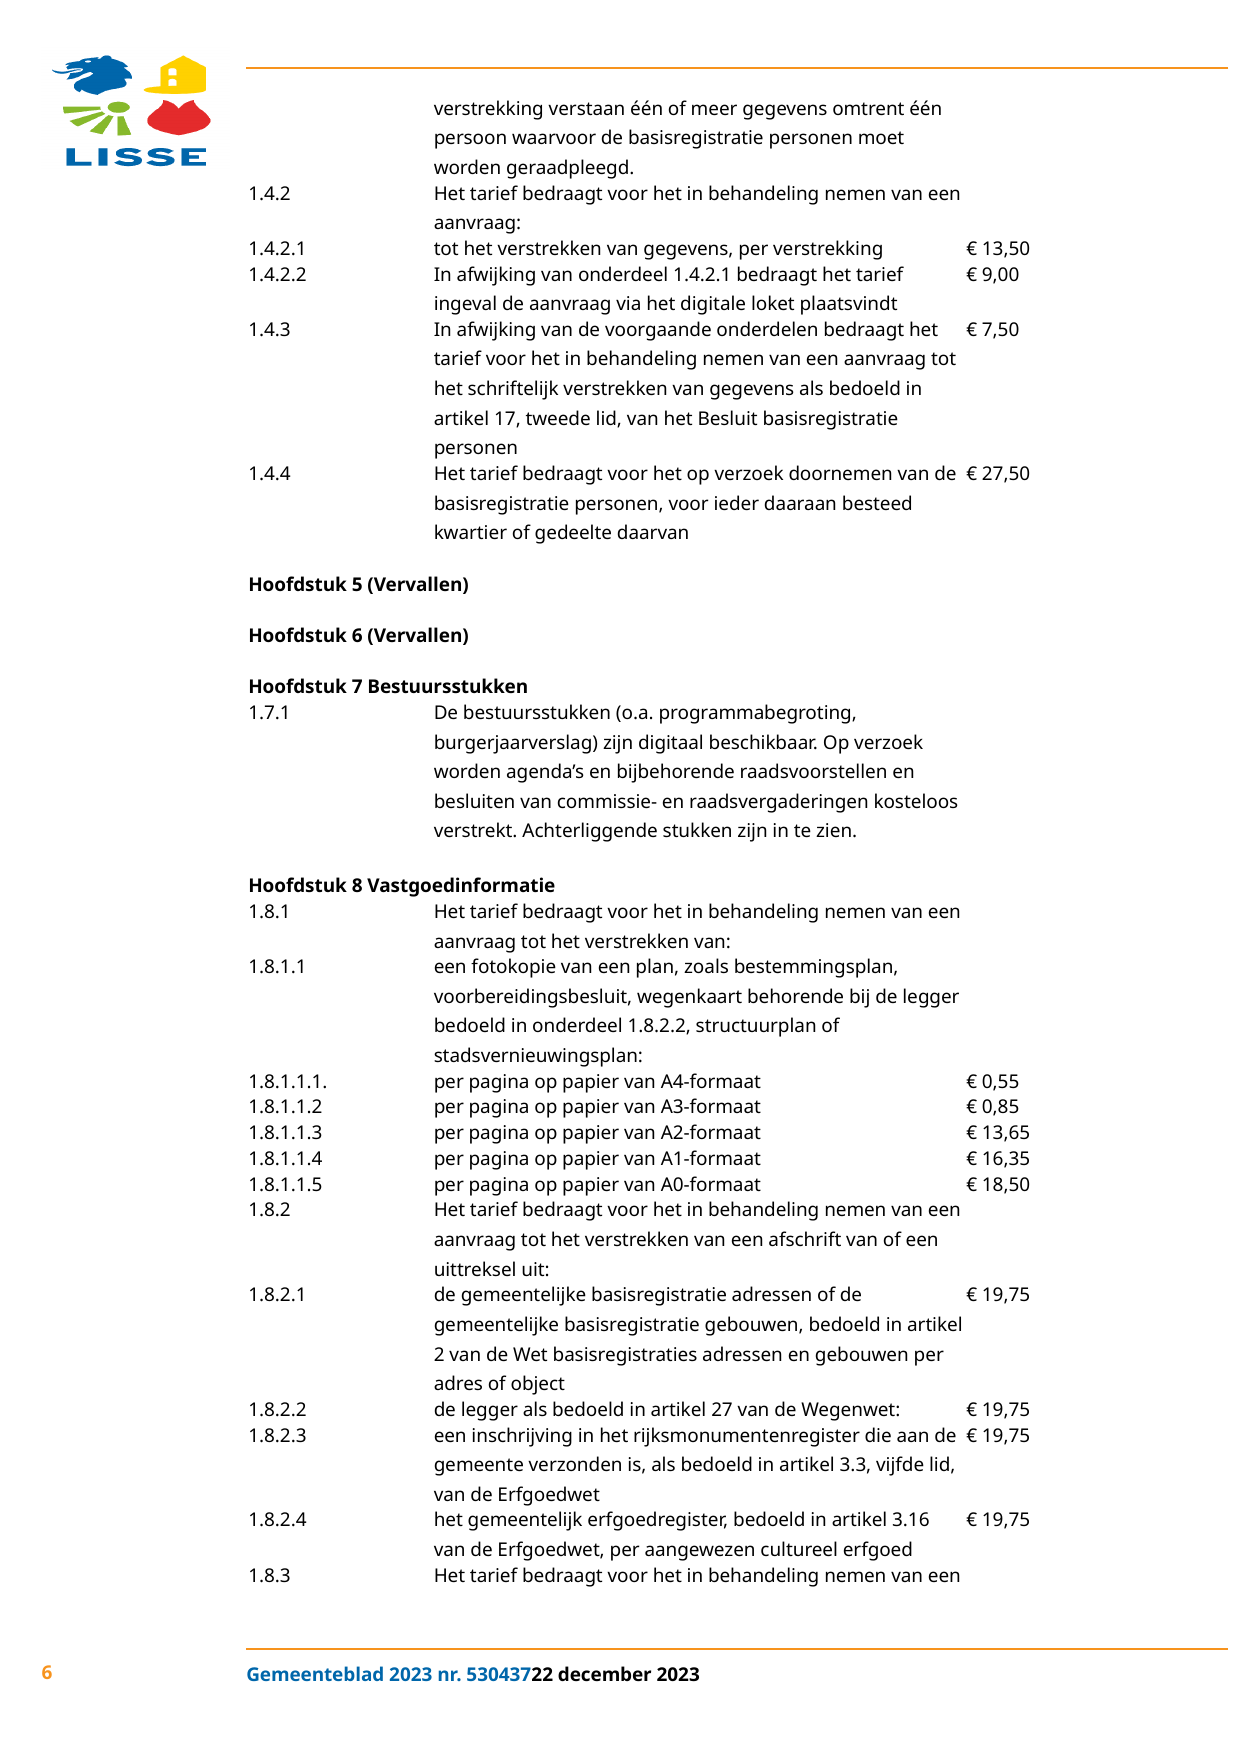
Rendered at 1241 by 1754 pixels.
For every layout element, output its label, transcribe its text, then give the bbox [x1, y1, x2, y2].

table_cell 1.8.1.1.1. [248, 1068, 433, 1094]
table_cell Hoofdstuk 5 (Vervallen) [248, 571, 966, 596]
table_header [966, 873, 1152, 898]
table_cell [966, 571, 1152, 596]
table_cell Het tarief bedraagt voor het in behandeling nemen van een aanvraag tot het verstrekken van: [434, 898, 966, 953]
table_cell [966, 180, 1152, 235]
table_cell het gemeentelijk erfgoedregister, bedoeld in artikel 3.16 van de Erfgoedwet, per aangewezen cultureel erfgoed [434, 1507, 966, 1562]
table_cell € 19,75 [966, 1282, 1152, 1396]
table_cell 1.7.1 [248, 699, 433, 843]
table_cell [966, 95, 1152, 180]
table_cell per pagina op papier van A1-formaat [434, 1145, 966, 1171]
table_cell Het tarief bedraagt voor het in behandeling nemen van een aanvraag: [434, 180, 966, 235]
table_cell 1.8.1.1.2 [248, 1094, 433, 1119]
table_cell € 19,75 [966, 1396, 1152, 1422]
table_cell per pagina op papier van A4-formaat [434, 1068, 966, 1094]
table_cell Het tarief bedraagt voor het in behandeling nemen van een [434, 1562, 966, 1588]
table_cell € 7,50 [966, 316, 1152, 460]
table_cell [434, 545, 966, 571]
table_cell In afwijking van de voorgaande onderdelen bedraagt het tarief voor het in behandeling nemen van een aanvraag tot het schriftelijk verstrekken van gegevens als bedoeld in artikel 17, tweede lid, van het Besluit basisregistratie personen [434, 316, 966, 460]
table_cell [966, 674, 1152, 699]
table_cell tot het verstrekken van gegevens, per verstrekking [434, 235, 966, 261]
table_cell 1.8.2.1 [248, 1282, 433, 1396]
table_cell 1.8.3 [248, 1562, 433, 1588]
table_cell [248, 95, 433, 180]
table_cell € 0,55 [966, 1068, 1152, 1094]
table_cell Het tarief bedraagt voor het in behandeling nemen van een aanvraag tot het verstrekken van een afschrift van of een uittreksel uit: [434, 1197, 966, 1282]
table_cell [966, 1197, 1152, 1282]
picture [41, 47, 231, 172]
table_cell € 19,75 [966, 1507, 1152, 1562]
table_cell per pagina op papier van A3-formaat [434, 1094, 966, 1119]
table_cell [248, 648, 433, 674]
table_cell [434, 844, 966, 869]
table_cell 1.4.2.1 [248, 235, 433, 261]
table_cell 1.8.2.4 [248, 1507, 433, 1562]
table_cell per pagina op papier van A0-formaat [434, 1171, 966, 1197]
table_cell verstrekking verstaan één of meer gegevens omtrent één persoon waarvoor de basisregistratie personen moet worden geraadpleegd. [434, 95, 966, 180]
table_header Hoofdstuk 8 Vastgoedinformatie [248, 873, 966, 898]
table_cell [966, 699, 1152, 843]
table_cell [966, 954, 1152, 1068]
table_cell € 19,75 [966, 1422, 1152, 1507]
table_cell [434, 596, 966, 622]
table_cell de gemeentelijke basisregistratie adressen of de gemeentelijke basisregistratie gebouwen, bedoeld in artikel 2 van de Wet basisregistraties adressen en gebouwen per adres of object [434, 1282, 966, 1396]
table_cell de legger als bedoeld in artikel 27 van de Wegenwet: [434, 1396, 966, 1422]
table_cell [248, 545, 433, 571]
table_cell 1.8.1.1.5 [248, 1171, 433, 1197]
table_cell een inschrijving in het rijksmonumentenregister die aan de gemeente verzonden is, als bedoeld in artikel 3.3, vijfde lid, van de Erfgoedwet [434, 1422, 966, 1507]
table_cell 1.8.2 [248, 1197, 433, 1282]
table_cell 1.8.2.3 [248, 1422, 433, 1507]
table_cell Hoofdstuk 7 Bestuursstukken [248, 674, 966, 699]
table_cell [248, 596, 433, 622]
table_cell € 13,50 [966, 235, 1152, 261]
table_cell € 13,65 [966, 1120, 1152, 1145]
table_cell een fotokopie van een plan, zoals bestemmingsplan, voorbereidingsbesluit, wegenkaart behorende bij de legger bedoeld in onderdeel 1.8.2.2, structuurplan of stadsvernieuwingsplan: [434, 954, 966, 1068]
table_cell 1.4.2.2 [248, 261, 433, 316]
table_cell € 9,00 [966, 261, 1152, 316]
table_cell [966, 545, 1152, 571]
table_cell Hoofdstuk 6 (Vervallen) [248, 622, 966, 648]
table_cell 1.4.2 [248, 180, 433, 235]
table_cell 1.8.1.1 [248, 954, 433, 1068]
table_cell [434, 648, 966, 674]
table_cell In afwijking van onderdeel 1.4.2.1 bedraagt het tarief ingeval de aanvraag via het digitale loket plaatsvindt [434, 261, 966, 316]
table_cell € 18,50 [966, 1171, 1152, 1197]
table_cell 1.8.1.1.3 [248, 1120, 433, 1145]
table_cell [966, 596, 1152, 622]
table_cell [966, 898, 1152, 953]
table_cell [966, 648, 1152, 674]
table_cell [966, 1562, 1152, 1588]
table_cell [248, 844, 433, 869]
table_cell 1.4.3 [248, 316, 433, 460]
table_cell 1.8.2.2 [248, 1396, 433, 1422]
table_cell De bestuursstukken (o.a. programmabegroting, burgerjaarverslag) zijn digitaal beschikbaar. Op verzoek worden agenda’s en bijbehorende raadsvoorstellen en besluiten van commissie- en raadsvergaderingen kosteloos verstrekt. Achterliggende stukken zijn in te zien. [434, 699, 966, 843]
table_cell 1.8.1 [248, 898, 433, 953]
table_cell 1.8.1.1.4 [248, 1145, 433, 1171]
table_cell € 16,35 [966, 1145, 1152, 1171]
table_cell 1.4.4 [248, 460, 433, 545]
table_cell € 27,50 [966, 460, 1152, 545]
table_cell € 0,85 [966, 1094, 1152, 1119]
table_cell [966, 622, 1152, 648]
table_cell [966, 844, 1152, 869]
table_cell Het tarief bedraagt voor het op verzoek doornemen van de basisregistratie personen, voor ieder daaraan besteed kwartier of gedeelte daarvan [434, 460, 966, 545]
table_cell per pagina op papier van A2-formaat [434, 1120, 966, 1145]
